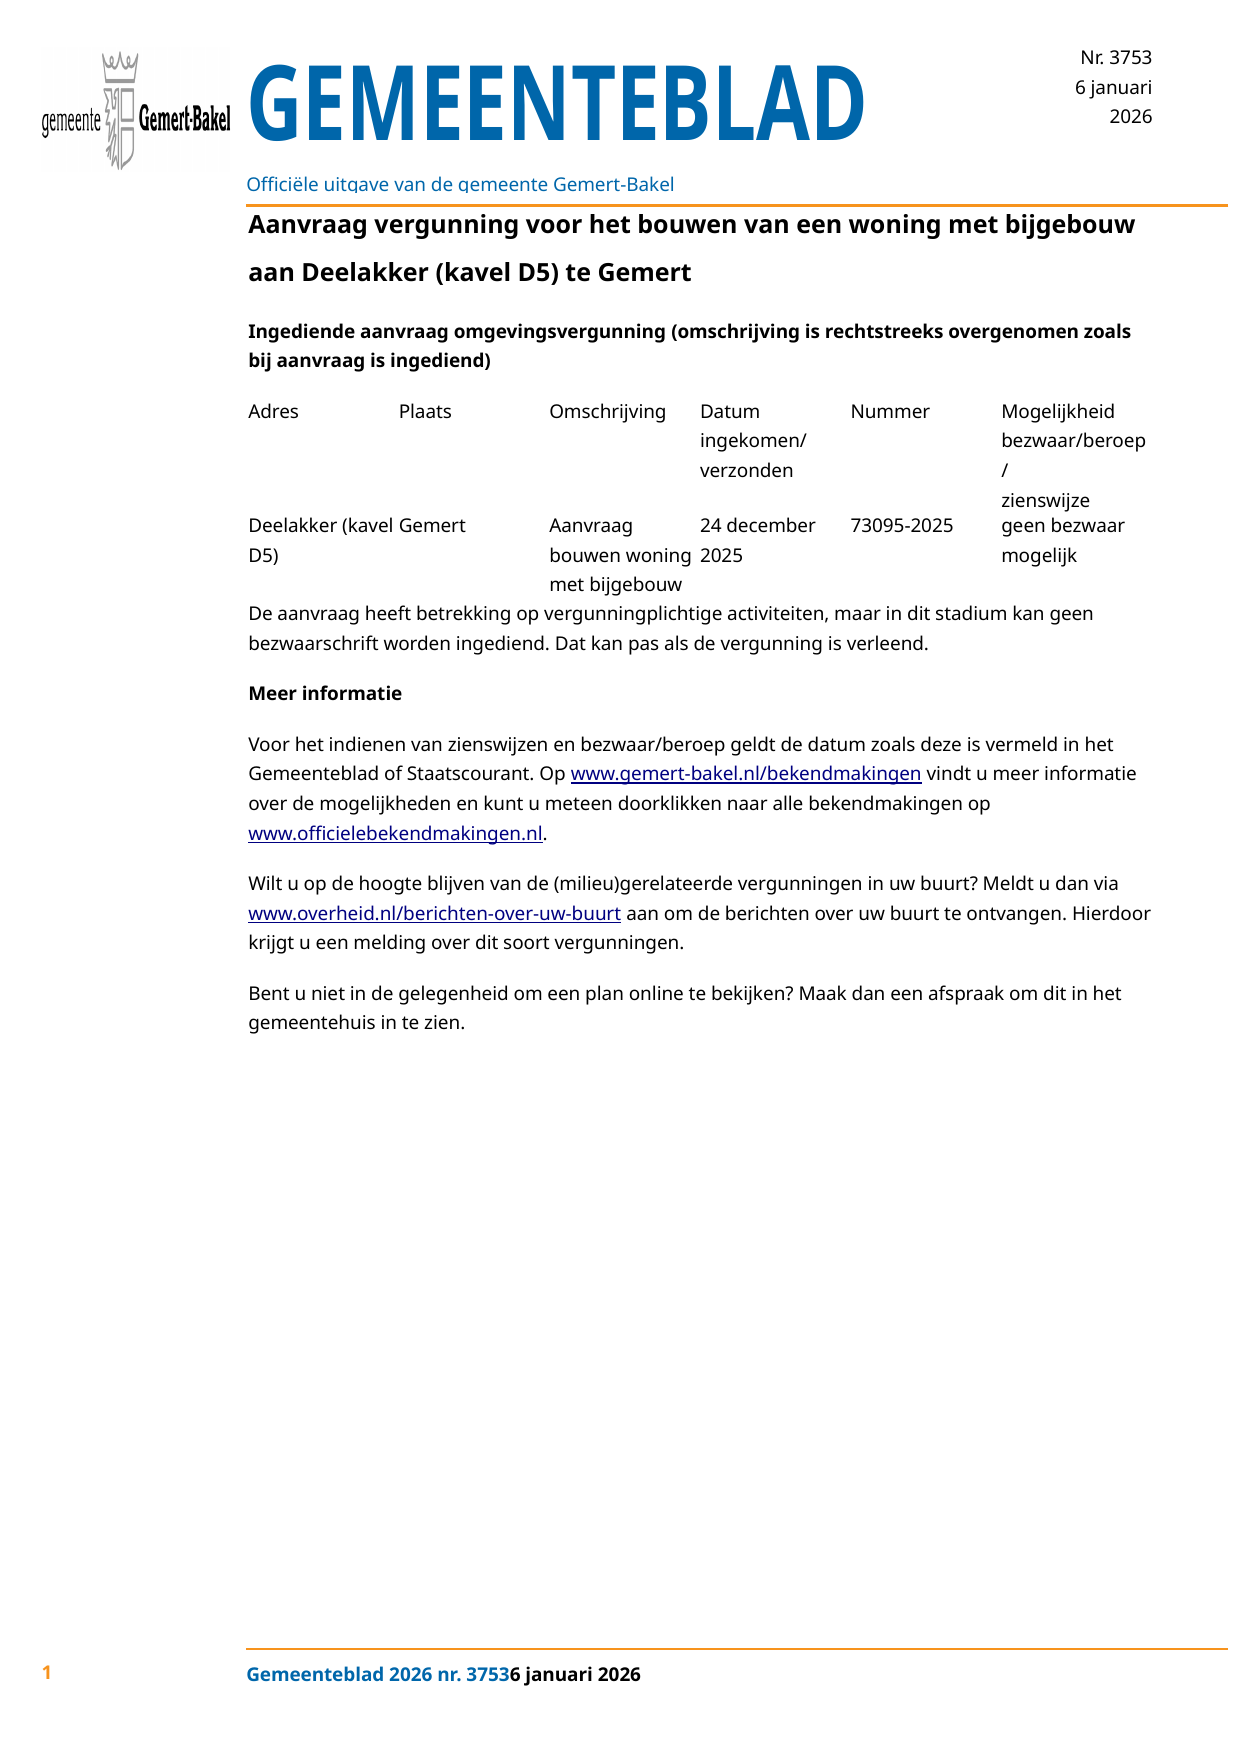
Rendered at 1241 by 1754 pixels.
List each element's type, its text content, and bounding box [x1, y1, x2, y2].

table_cell Gemert [399, 513, 549, 597]
table_cell Aanvraag bouwen woning met bijgebouw [549, 513, 700, 597]
table_header Adres [248, 398, 398, 512]
table_header Omschrijving [549, 398, 700, 512]
table_cell 73095-2025 [850, 513, 1001, 597]
table_header Mogelijkheid bezwaar/beroep/ zienswijze [1001, 398, 1152, 512]
text Meer informatie [248, 681, 1152, 706]
text Wilt u op de hoogte blijven van de (milieu)gerelateerde vergunningen in uw buurt? Meldt u dan via www.overheid.nl/berichten-over-uw-buurt aan om de berichten over uw buurt te ontvangen. Hierdoor krijgt u een melding over dit soort vergunningen. [248, 870, 1152, 955]
text Bent u niet in de gelegenheid om een plan online te bekijken? Maak dan een afspraak om dit in het gemeentehuis in te zien. [248, 980, 1152, 1035]
table_cell geen bezwaar mogelijk [1001, 513, 1152, 597]
table_header Plaats [399, 398, 549, 512]
text Ingediende aanvraag omgevingsvergunning (omschrijving is rechtstreeks overgenomen zoals bij aanvraag is ingediend) [248, 318, 1152, 373]
text Aanvraag vergunning voor het bouwen van een woning met bijgebouw aan Deelakker (kavel D5) te Gemert [248, 207, 1152, 288]
table_cell Deelakker (kavel D5) [248, 513, 398, 597]
table_header Datum ingekomen/ verzonden [700, 398, 850, 512]
text Voor het indienen van zienswijzen en bezwaar/beroep geldt de datum zoals deze is vermeld in het Gemeenteblad of Staatscourant. Op www.gemert-bakel.nl/bekendmakingen vindt u meer informatie over de mogelijkheden en kunt u meteen doorklikken naar alle bekendmakingen op www.officielebekendmakingen.nl. [248, 731, 1152, 846]
picture [41, 47, 231, 172]
table_cell 24 december 2025 [700, 513, 850, 597]
table_header Nummer [850, 398, 1001, 512]
text De aanvraag heeft betrekking op vergunningplichtige activiteiten, maar in dit stadium kan geen bezwaarschrift worden ingediend. Dat kan pas als de vergunning is verleend. [248, 601, 1152, 656]
